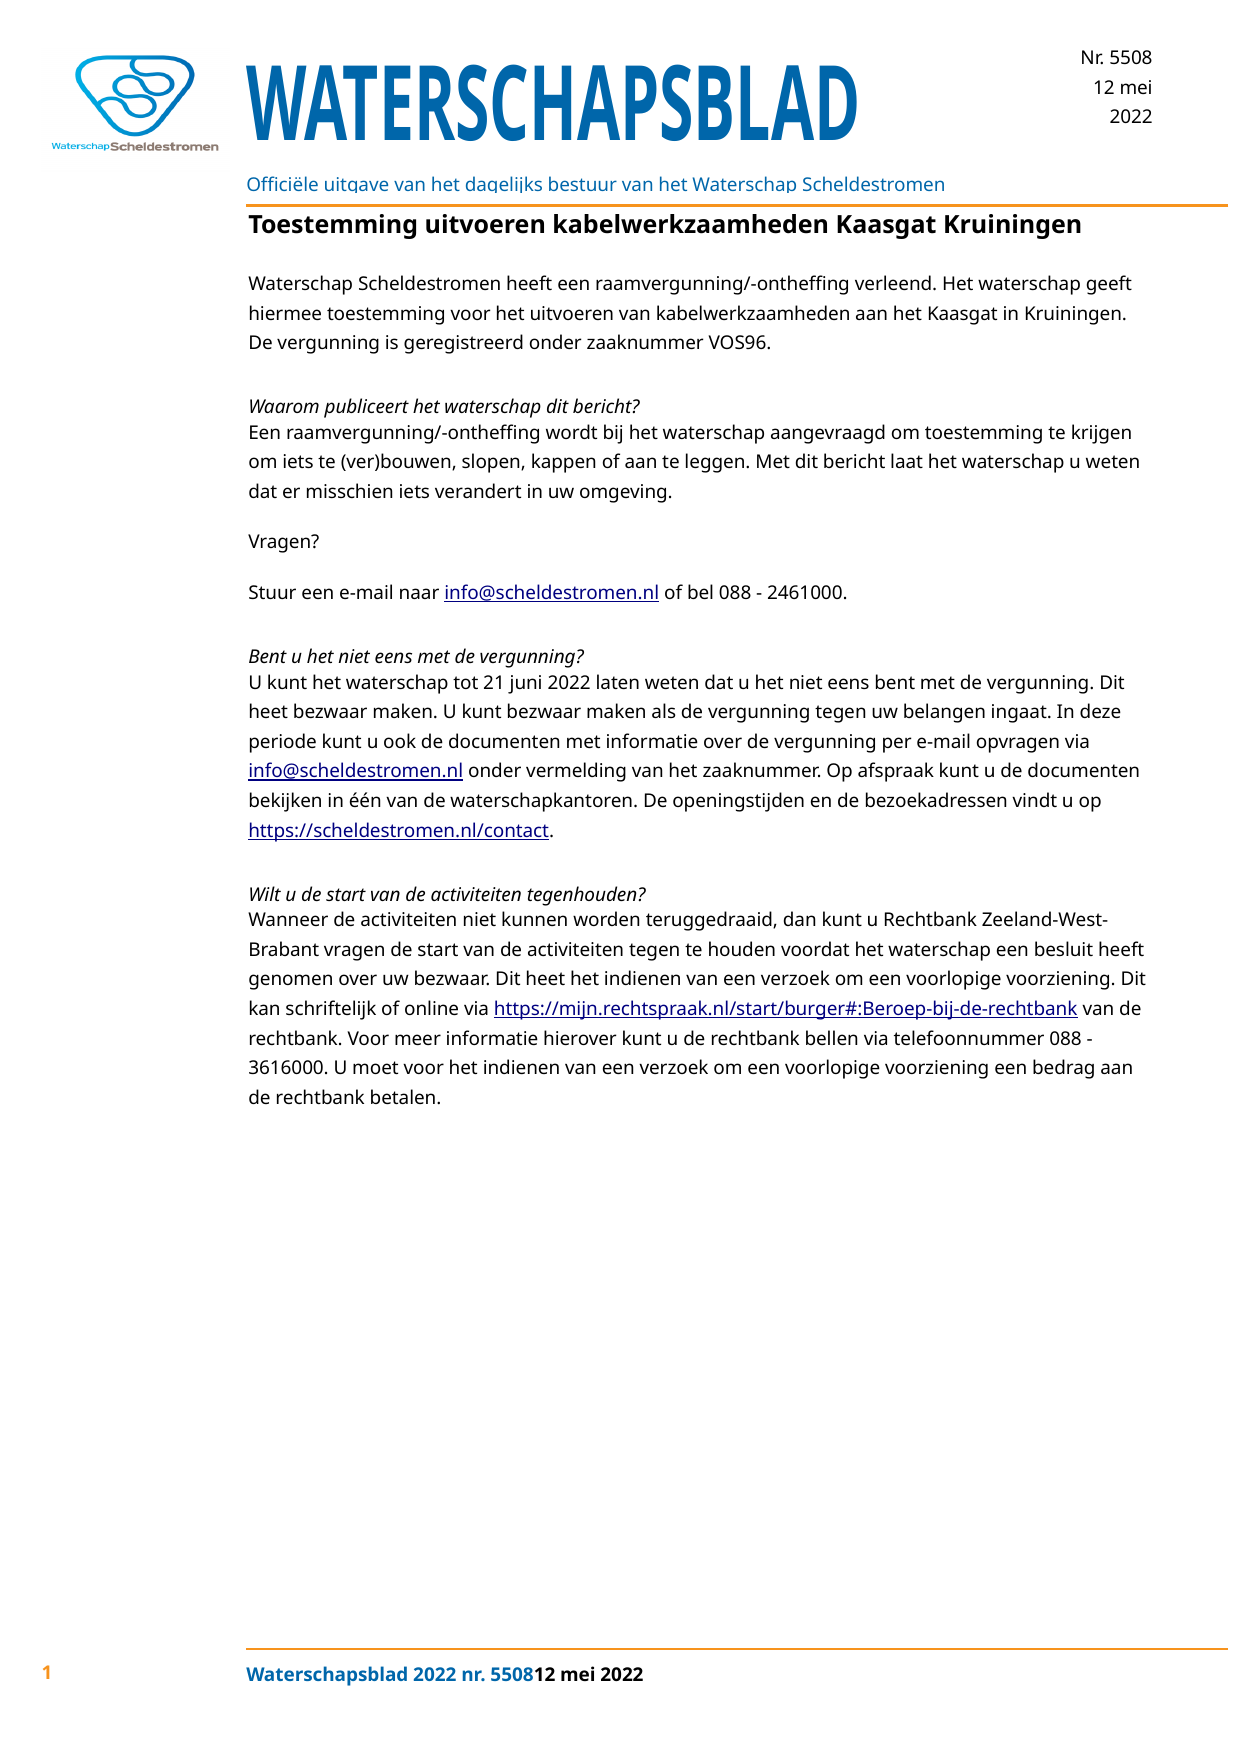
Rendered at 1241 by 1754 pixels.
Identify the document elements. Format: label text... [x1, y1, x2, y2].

text Bent u het niet eens met de vergunning? [248, 643, 1152, 669]
text Een raamvergunning/-ontheffing wordt bij het waterschap aangevraagd om toestemming te krijgen om iets te (ver)bouwen, slopen, kappen of aan te leggen. Met dit bericht laat het waterschap u weten dat er misschien iets verandert in uw omgeving. [248, 419, 1152, 504]
text Stuur een e-mail naar info@scheldestromen.nl of bel 088 - 2461000. [248, 579, 1152, 605]
text Wilt u de start van de activiteiten tegenhouden? [248, 881, 1152, 906]
text Toestemming uitvoeren kabelwerkzaamheden Kaasgat Kruiningen [248, 207, 1152, 241]
text Waarom publiceert het waterschap dit bericht? [248, 393, 1152, 419]
text U kunt het waterschap tot 21 juni 2022 laten weten dat u het niet eens bent met de vergunning. Dit heet bezwaar maken. U kunt bezwaar maken als de vergunning tegen uw belangen ingaat. In deze periode kunt u ook de documenten met informatie over de vergunning per e-mail opvragen via info@scheldestromen.nl onder vermelding van het zaaknummer. Op afspraak kunt u de documenten bekijken in één van de waterschapkantoren. De openingstijden en de bezoekadressen vindt u op https://scheldestromen.nl/contact. [248, 669, 1152, 842]
text Vragen? [248, 529, 1152, 554]
text Wanneer de activiteiten niet kunnen worden teruggedraaid, dan kunt u Rechtbank Zeeland-West-Brabant vragen de start van de activiteiten tegen te houden voordat het waterschap een besluit heeft genomen over uw bezwaar. Dit heet het indienen van een verzoek om een voorlopige voorziening. Dit kan schriftelijk of online via https://mijn.rechtspraak.nl/start/burger#:Beroep-bij-de-rechtbank van de rechtbank. Voor meer informatie hierover kunt u de rechtbank bellen via telefoonnummer 088 - 3616000. U moet voor het indienen van een verzoek om een voorlopige voorziening een bedrag aan de rechtbank betalen. [248, 906, 1152, 1110]
text Waterschap Scheldestromen heeft een raamvergunning/-ontheffing verleend. Het waterschap geeft hiermee toestemming voor het uitvoeren van kabelwerkzaamheden aan het Kaasgat in Kruiningen. De vergunning is geregistreerd onder zaaknummer VOS96. [248, 270, 1152, 355]
picture [41, 47, 231, 172]
